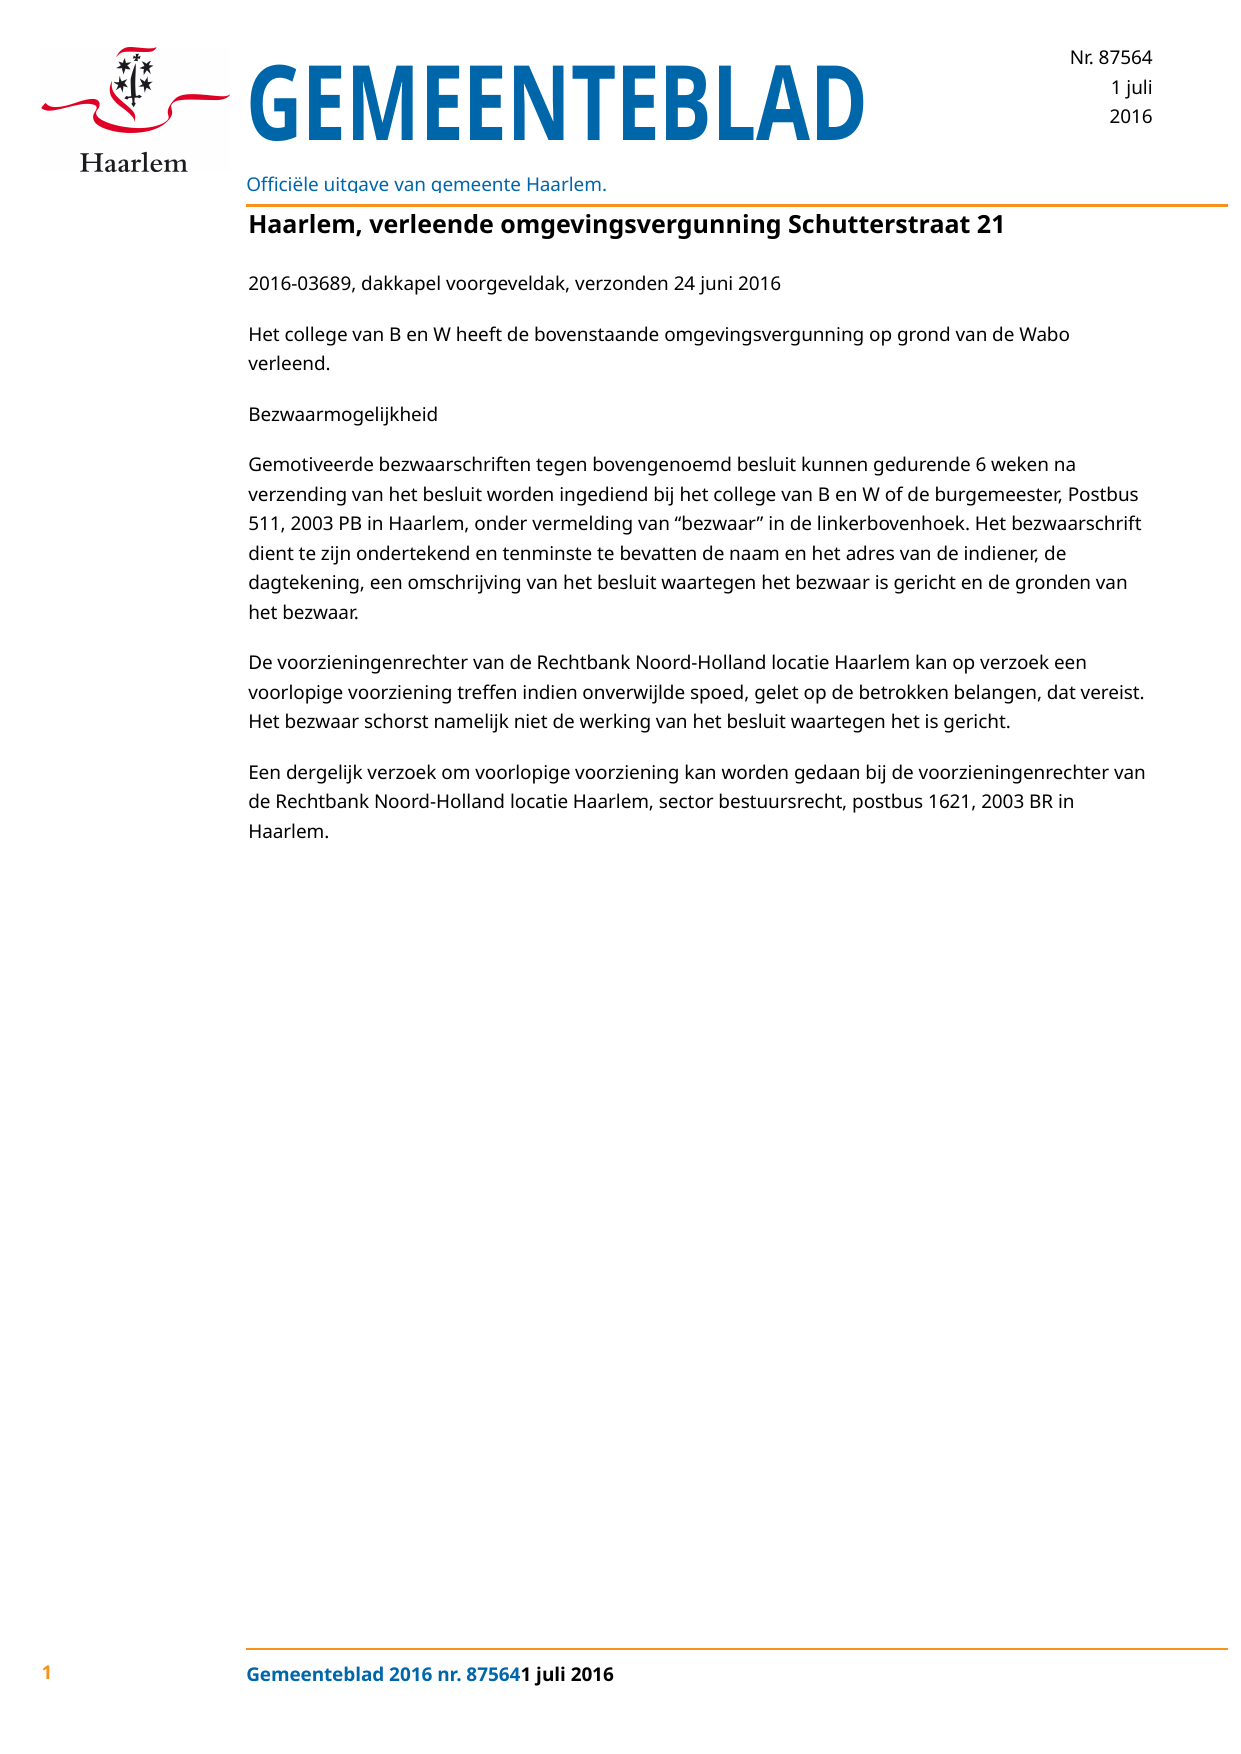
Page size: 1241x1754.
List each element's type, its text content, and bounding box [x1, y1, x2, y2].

text Een dergelijk verzoek om voorlopige voorziening kan worden gedaan bij de voorzieningenrechter van de Rechtbank Noord-Holland locatie Haarlem, sector bestuursrecht, postbus 1621, 2003 BR in Haarlem. [248, 759, 1152, 844]
text Gemotiveerde bezwaarschriften tegen bovengenoemd besluit kunnen gedurende 6 weken na verzending van het besluit worden ingediend bij het college van B en W of de burgemeester, Postbus 511, 2003 PB in Haarlem, onder vermelding van “bezwaar” in de linkerbovenhoek. Het bezwaarschrift dient te zijn ondertekend en tenminste te bevatten de naam en het adres van de indiener, de dagtekening, een omschrijving van het besluit waartegen het bezwaar is gericht en de gronden van het bezwaar. [248, 451, 1152, 625]
text Haarlem, verleende omgevingsvergunning Schutterstraat 21 [248, 207, 1152, 241]
text De voorzieningenrechter van de Rechtbank Noord-Holland locatie Haarlem kan op verzoek een voorlopige voorziening treffen indien onverwijlde spoed, gelet op de betrokken belangen, dat vereist. Het bezwaar schorst namelijk niet de werking van het besluit waartegen het is gericht. [248, 649, 1152, 734]
text 2016-03689, dakkapel voorgeveldak, verzonden 24 juni 2016 [248, 270, 1152, 296]
text Het college van B en W heeft de bovenstaande omgevingsvergunning op grond van de Wabo verleend. [248, 321, 1152, 376]
text Bezwaarmogelijkheid [248, 401, 1152, 426]
picture [41, 47, 231, 172]
